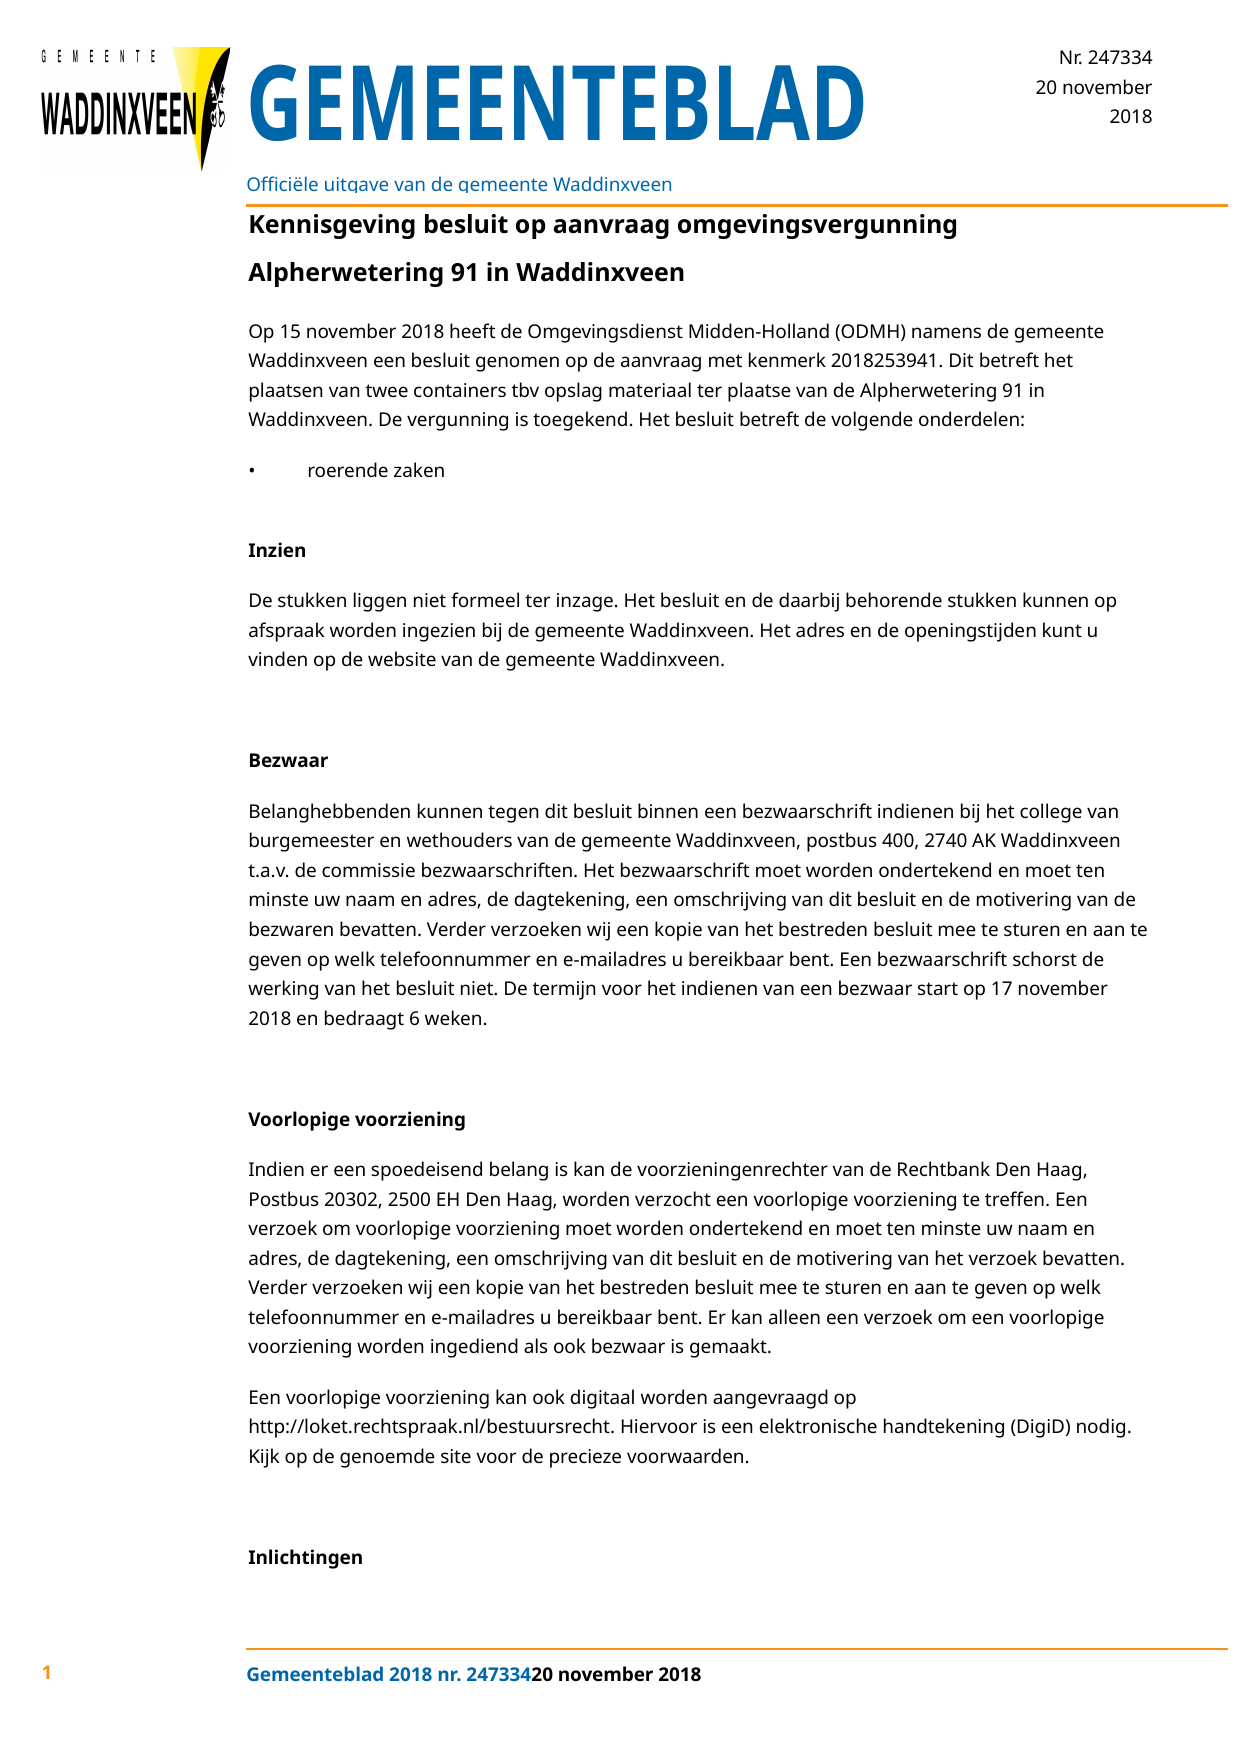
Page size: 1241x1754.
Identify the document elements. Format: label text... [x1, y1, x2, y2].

text Kennisgeving besluit op aanvraag omgevingsvergunning Alpherwetering 91 in Waddinxveen [248, 207, 1152, 288]
text De stukken liggen niet formeel ter inzage. Het besluit en de daarbij behorende stukken kunnen op afspraak worden ingezien bij de gemeente Waddinxveen. Het adres en de openingstijden kunt u vinden op de website van de gemeente Waddinxveen. [248, 587, 1152, 672]
text Een voorlopige voorziening kan ook digitaal worden aangevraagd op http://loket.rechtspraak.nl/bestuursrecht. Hiervoor is een elektronische handtekening (DigiD) nodig. Kijk op de genoemde site voor de precieze voorwaarden. [248, 1384, 1152, 1469]
text Inzien [248, 537, 1152, 563]
text Inlichtingen [248, 1544, 1152, 1570]
text Voorlopige voorziening [248, 1106, 1152, 1132]
text Bezwaar [248, 747, 1152, 773]
text Op 15 november 2018 heeft de Omgevingsdienst Midden-Holland (ODMH) namens de gemeente Waddinxveen een besluit genomen op de aanvraag met kenmerk 2018253941. Dit betreft het plaatsen van twee containers tbv opslag materiaal ter plaatse van de Alpherwetering 91 in Waddinxveen. De vergunning is toegekend. Het besluit betreft de volgende onderdelen: [248, 318, 1152, 432]
text Indien er een spoedeisend belang is kan de voorzieningenrechter van de Rechtbank Den Haag, Postbus 20302, 2500 EH Den Haag, worden verzocht een voorlopige voorziening te treffen. Een verzoek om voorlopige voorziening moet worden ondertekend en moet ten minste uw naam en adres, de dagtekening, een omschrijving van dit besluit en de motivering van het verzoek bevatten. Verder verzoeken wij een kopie van het bestreden besluit mee te sturen en aan te geven op welk telefoonnummer en e-mailadres u bereikbaar bent. Er kan alleen een verzoek om een voorlopige voorziening worden ingediend als ook bezwaar is gemaakt. [248, 1156, 1152, 1359]
list roerende zaken [248, 457, 1152, 483]
text Belanghebbenden kunnen tegen dit besluit binnen een bezwaarschrift indienen bij het college van burgemeester en wethouders van de gemeente Waddinxveen, postbus 400, 2740 AK Waddinxveen t.a.v. de commissie bezwaarschriften. Het bezwaarschrift moet worden ondertekend en moet ten minste uw naam en adres, de dagtekening, een omschrijving van dit besluit en de motivering van de bezwaren bevatten. Verder verzoeken wij een kopie van het bestreden besluit mee te sturen en aan te geven op welk telefoonnummer en e-mailadres u bereikbaar bent. Een bezwaarschrift schorst de werking van het besluit niet. De termijn voor het indienen van een bezwaar start op 17 november 2018 en bedraagt 6 weken. [248, 798, 1152, 1031]
picture [41, 47, 231, 172]
